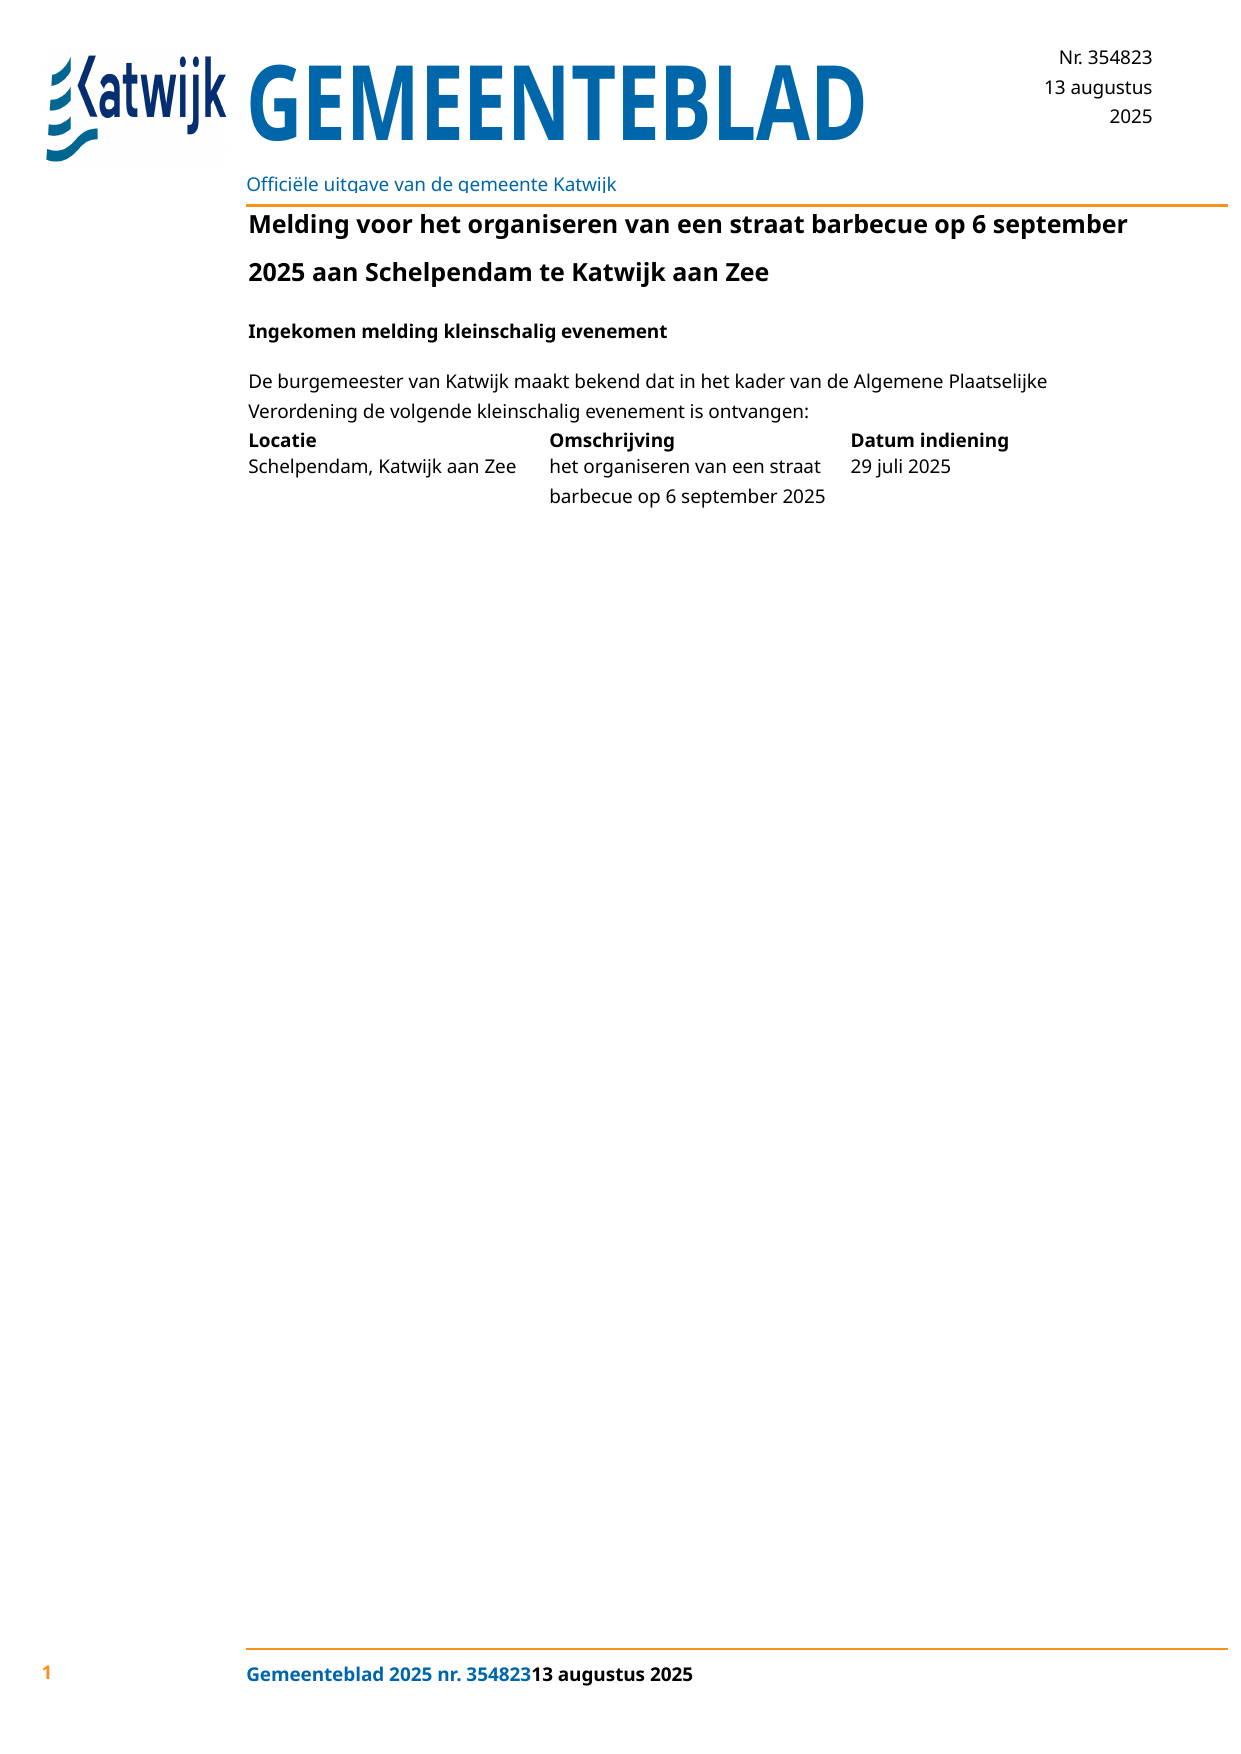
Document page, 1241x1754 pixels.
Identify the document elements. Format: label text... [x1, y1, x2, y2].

table_header Omschrijving [549, 428, 850, 453]
table_cell het organiseren van een straat barbecue op 6 september 2025 [549, 453, 850, 509]
text Ingekomen melding kleinschalig evenement [248, 318, 1152, 344]
table_header Locatie [248, 428, 549, 453]
text Melding voor het organiseren van een straat barbecue op 6 september 2025 aan Schelpendam te Katwijk aan Zee [248, 207, 1152, 288]
picture [41, 47, 231, 172]
table_cell Schelpendam, Katwijk aan Zee [248, 453, 549, 509]
table_header Datum indiening [850, 428, 1152, 453]
text De burgemeester van Katwijk maakt bekend dat in het kader van de Algemene Plaatselijke Verordening de volgende kleinschalig evenement is ontvangen: [248, 368, 1152, 424]
table_cell 29 juli 2025 [850, 453, 1152, 509]
